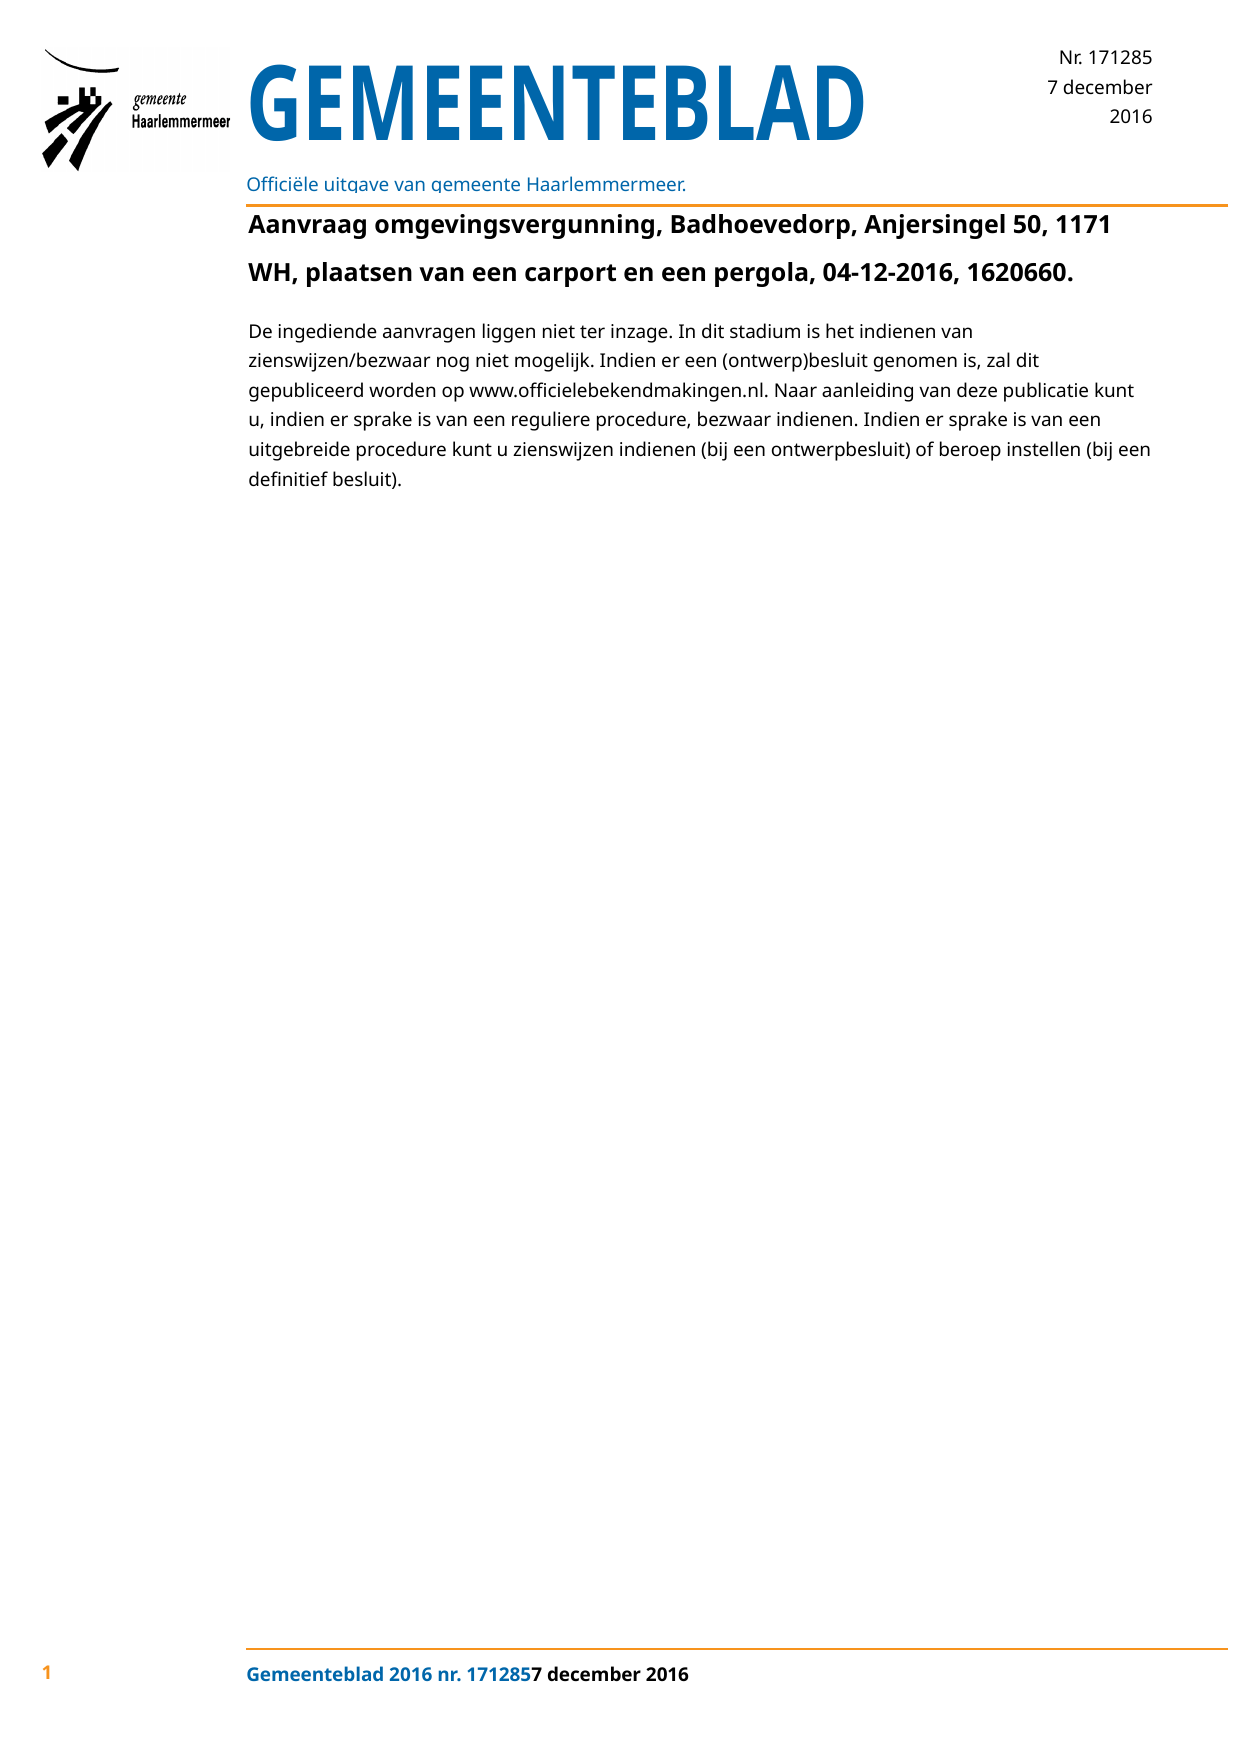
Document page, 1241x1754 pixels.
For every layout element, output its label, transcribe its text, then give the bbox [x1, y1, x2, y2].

text De ingediende aanvragen liggen niet ter inzage. In dit stadium is het indienen van zienswijzen/bezwaar nog niet mogelijk. Indien er een (ontwerp)besluit genomen is, zal dit gepubliceerd worden op www.officielebekendmakingen.nl. Naar aanleiding van deze publicatie kunt u, indien er sprake is van een reguliere procedure, bezwaar indienen. Indien er sprake is van een uitgebreide procedure kunt u zienswijzen indienen (bij een ontwerpbesluit) of beroep instellen (bij een definitief besluit). [248, 318, 1152, 492]
text Aanvraag omgevingsvergunning, Badhoevedorp, Anjersingel 50, 1171 WH, plaatsen van een carport en een pergola, 04-12-2016, 1620660. [248, 207, 1152, 288]
picture [41, 47, 231, 172]
